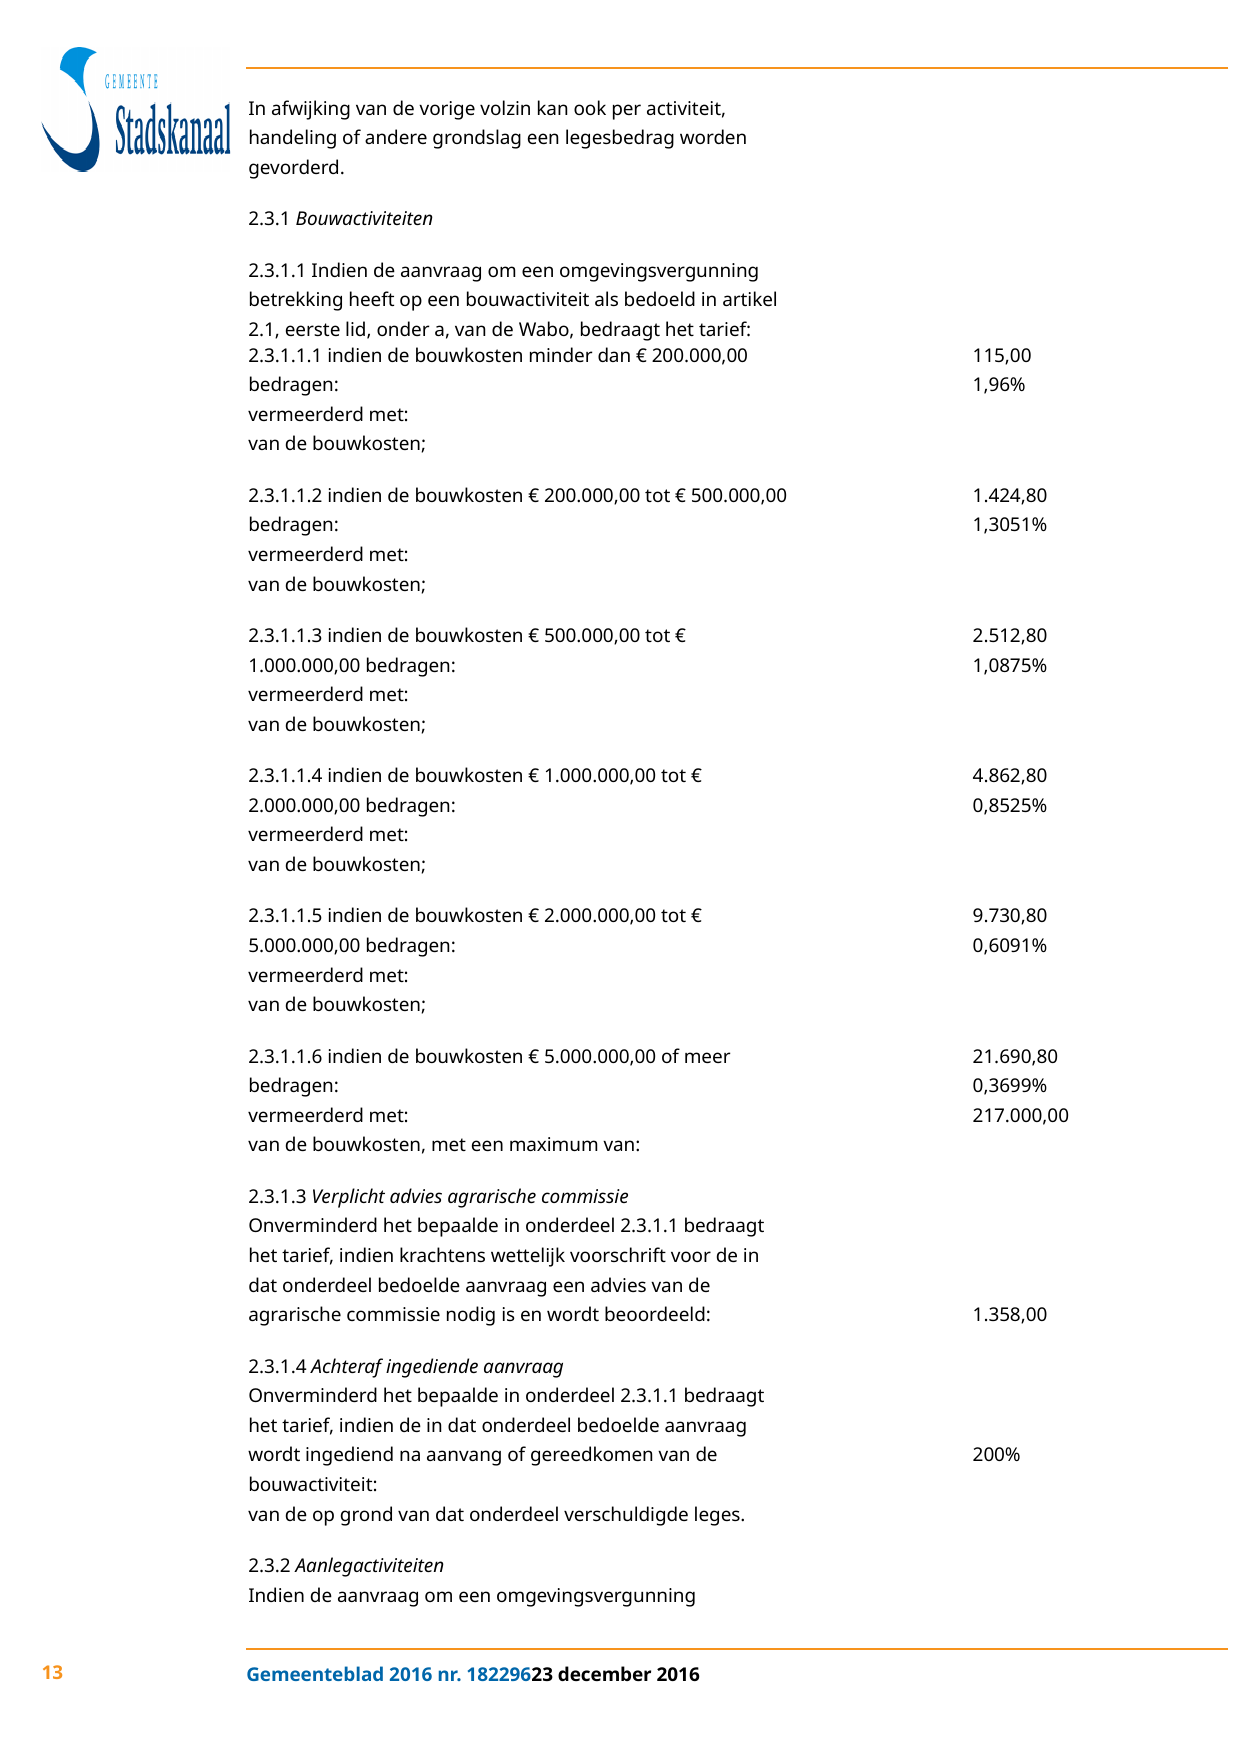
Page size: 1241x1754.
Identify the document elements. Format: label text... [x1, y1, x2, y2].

table_cell 200% [973, 1353, 1152, 1526]
table_cell 115,00 1,96% [973, 342, 1152, 456]
table_cell [793, 1183, 972, 1327]
table_cell [248, 1157, 793, 1183]
table_cell [248, 596, 793, 622]
table_cell [973, 95, 1152, 180]
table_cell [973, 231, 1152, 257]
table_cell [793, 231, 972, 257]
picture [41, 47, 231, 172]
table_cell 2.3.1.3 Verplicht advies agrarische commissie Onverminderd het bepaalde in onderdeel 2.3.1.1 bedraagt het tarief, indien krachtens wettelijk voorschrift voor de in dat onderdeel bedoelde aanvraag een advies van de agrarische commissie nodig is en wordt beoordeeld: [248, 1183, 793, 1327]
table_cell 2.3.1.1.1 indien de bouwkosten minder dan € 200.000,00 bedragen: vermeerderd met: van de bouwkosten; [248, 342, 793, 456]
table_cell 2.3.1.1.2 indien de bouwkosten € 200.000,00 tot € 500.000,00 bedragen: vermeerderd met: van de bouwkosten; [248, 482, 793, 596]
table_cell [793, 763, 972, 877]
table_cell 2.3.1 Bouwactiviteiten [248, 205, 793, 231]
table_cell 1.358,00 [973, 1183, 1152, 1327]
table_cell [248, 877, 793, 903]
table_cell [973, 1157, 1152, 1183]
table_cell [793, 737, 972, 762]
table_cell [793, 1526, 972, 1552]
table_cell [793, 1353, 972, 1526]
table_cell [793, 180, 972, 205]
table_cell [793, 1552, 972, 1607]
table_cell [248, 231, 793, 257]
table_cell [793, 342, 972, 456]
table_cell [793, 622, 972, 737]
table_cell [793, 257, 972, 342]
table_cell 2.3.1.1.5 indien de bouwkosten € 2.000.000,00 tot € 5.000.000,00 bedragen: vermeerderd met: van de bouwkosten; [248, 903, 793, 1017]
table_cell [973, 1526, 1152, 1552]
table_cell [793, 1043, 972, 1157]
table_cell [973, 1552, 1152, 1607]
table_cell [973, 596, 1152, 622]
table_cell 4.862,80 0,8525% [973, 763, 1152, 877]
table_cell [973, 205, 1152, 231]
table_cell 1.424,80 1,3051% [973, 482, 1152, 596]
table_cell [248, 737, 793, 762]
table_cell 2.512,80 1,0875% [973, 622, 1152, 737]
table_cell [973, 1327, 1152, 1353]
table_cell 2.3.1.4 Achteraf ingediende aanvraag Onverminderd het bepaalde in onderdeel 2.3.1.1 bedraagt het tarief, indien de in dat onderdeel bedoelde aanvraag wordt ingediend na aanvang of gereedkomen van de bouwactiviteit: van de op grond van dat onderdeel verschuldigde leges. [248, 1353, 793, 1526]
table_cell [248, 180, 793, 205]
table_cell [793, 456, 972, 482]
table_cell In afwijking van de vorige volzin kan ook per activiteit, handeling of andere grondslag een legesbedrag worden gevorderd. [248, 95, 793, 180]
table_cell [793, 205, 972, 231]
table_cell [248, 1017, 793, 1043]
table_cell [793, 903, 972, 1017]
table_cell [973, 180, 1152, 205]
table_cell [973, 737, 1152, 762]
table_cell [793, 877, 972, 903]
table_cell [973, 456, 1152, 482]
table_cell [793, 95, 972, 180]
table_cell [793, 1157, 972, 1183]
table_cell 9.730,80 0,6091% [973, 903, 1152, 1017]
table_cell [248, 1327, 793, 1353]
table_cell [973, 1017, 1152, 1043]
table_cell 2.3.1.1.3 indien de bouwkosten € 500.000,00 tot € 1.000.000,00 bedragen: vermeerderd met: van de bouwkosten; [248, 622, 793, 737]
table_cell [973, 257, 1152, 342]
table_cell [248, 456, 793, 482]
table_cell [793, 482, 972, 596]
table_cell [793, 1017, 972, 1043]
table_cell 2.3.2 Aanlegactiviteiten Indien de aanvraag om een omgevingsvergunning [248, 1552, 793, 1607]
table_cell 2.3.1.1.4 indien de bouwkosten € 1.000.000,00 tot € 2.000.000,00 bedragen: vermeerderd met: van de bouwkosten; [248, 763, 793, 877]
table_cell [973, 877, 1152, 903]
table_cell [793, 596, 972, 622]
table_cell 2.3.1.1.6 indien de bouwkosten € 5.000.000,00 of meer bedragen: vermeerderd met: van de bouwkosten, met een maximum van: [248, 1043, 793, 1157]
table_cell [793, 1327, 972, 1353]
table_cell 2.3.1.1 Indien de aanvraag om een omgevingsvergunning betrekking heeft op een bouwactiviteit als bedoeld in artikel 2.1, eerste lid, onder a, van de Wabo, bedraagt het tarief: [248, 257, 793, 342]
table_cell 21.690,80 0,3699% 217.000,00 [973, 1043, 1152, 1157]
table_cell [248, 1526, 793, 1552]
